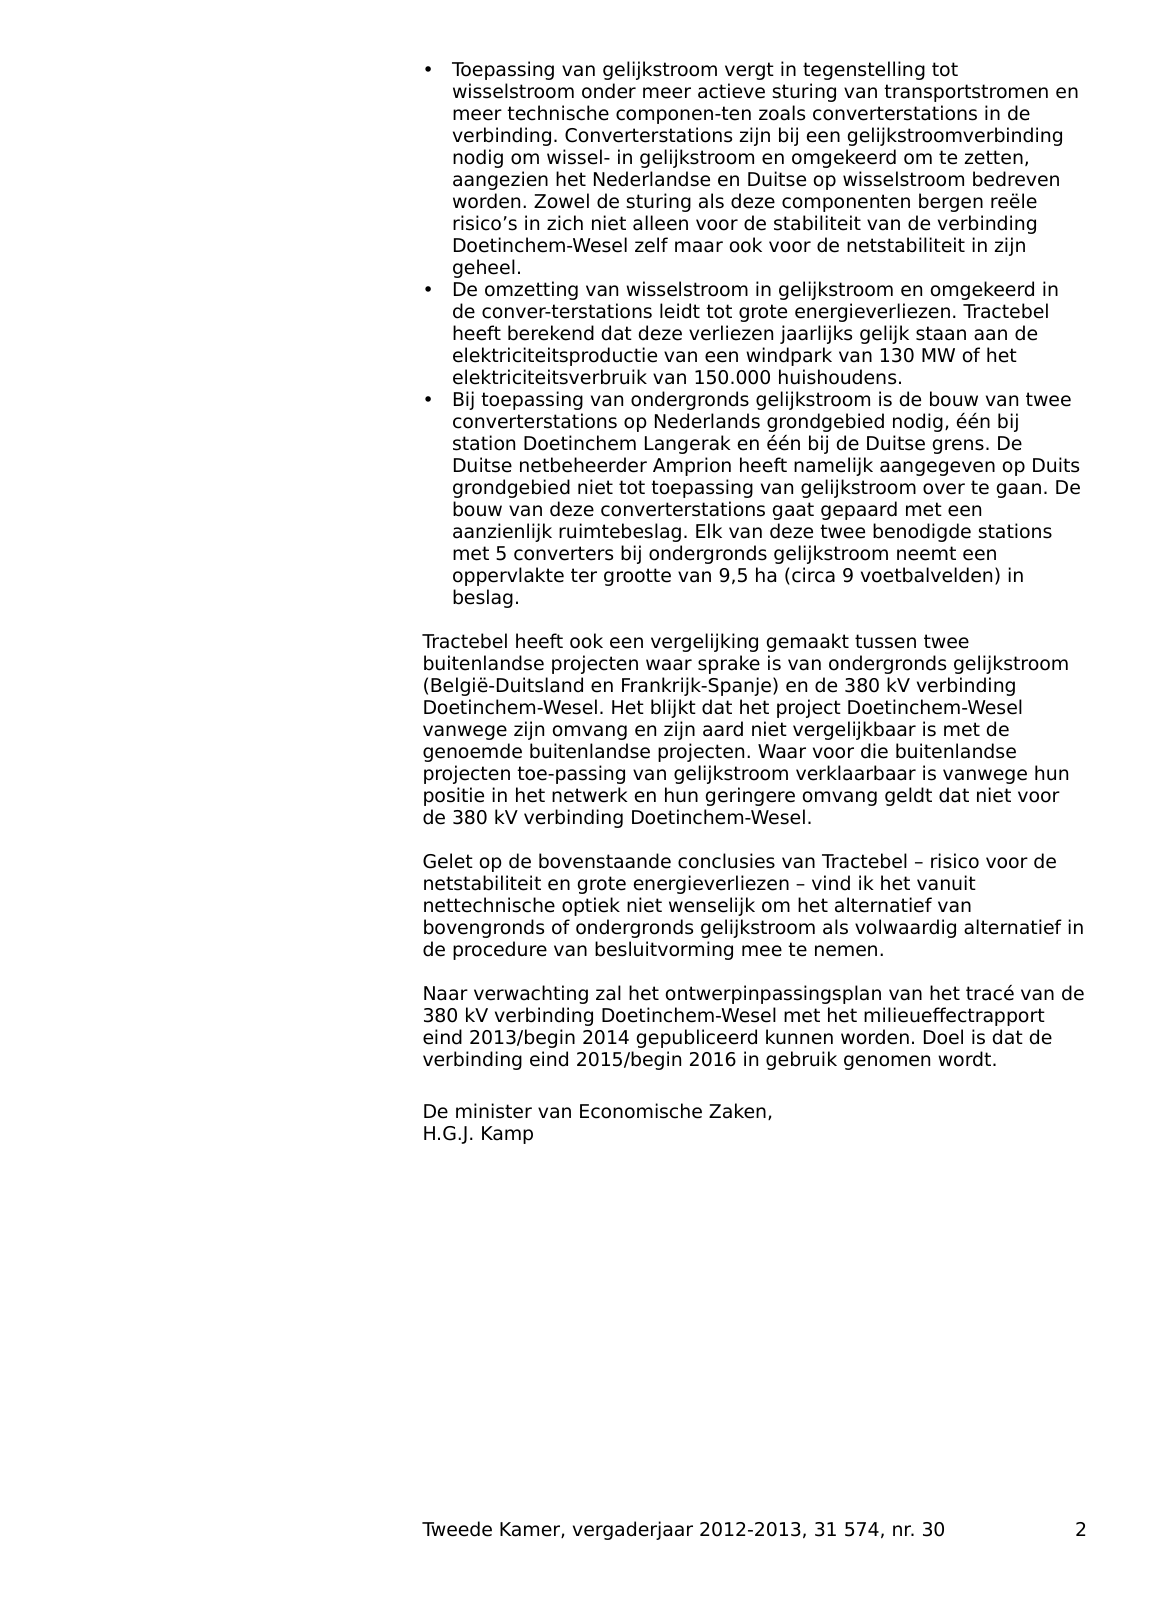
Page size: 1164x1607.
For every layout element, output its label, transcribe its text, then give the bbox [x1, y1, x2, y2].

text • De omzetting van wisselstroom in gelijkstroom en omgekeerd in de conver-terstations leidt tot grote energieverliezen. Tractebel heeft berekend dat deze verliezen jaarlijks gelijk staan aan de elektriciteitsproductie van een windpark van 130 MW of het elektriciteitsverbruik van 150.000 huishoudens. [422, 279, 1087, 389]
text Gelet op de bovenstaande conclusies van Tractebel – risico voor de netstabiliteit en grote energieverliezen – vind ik het vanuit nettechnische optiek niet wenselijk om het alternatief van bovengronds of ondergronds gelijkstroom als volwaardig alternatief in de procedure van besluitvorming mee te nemen. [422, 851, 1087, 961]
text De minister van Economische Zaken, H.G.J. Kamp [422, 1101, 1087, 1145]
text • Bij toepassing van ondergronds gelijkstroom is de bouw van twee converterstations op Nederlands grondgebied nodig, één bij station Doetinchem Langerak en één bij de Duitse grens. De Duitse netbeheerder Amprion heeft namelijk aangegeven op Duits grondgebied niet tot toepassing van gelijkstroom over te gaan. De bouw van deze converterstations gaat gepaard met een aanzienlijk ruimtebeslag. Elk van deze twee benodigde stations met 5 converters bij ondergronds gelijkstroom neemt een oppervlakte ter grootte van 9,5 ha (circa 9 voetbalvelden) in beslag. [422, 389, 1087, 608]
text Naar verwachting zal het ontwerpinpassingsplan van het tracé van de 380 kV verbinding Doetinchem-Wesel met het milieueffectrapport eind 2013/begin 2014 gepubliceerd kunnen worden. Doel is dat de verbinding eind 2015/begin 2016 in gebruik genomen wordt. [422, 983, 1087, 1071]
text • Toepassing van gelijkstroom vergt in tegenstelling tot wisselstroom onder meer actieve sturing van transportstromen en meer technische componen-ten zoals converterstations in de verbinding. Converterstations zijn bij een gelijkstroomverbinding nodig om wissel- in gelijkstroom en omgekeerd om te zetten, aangezien het Nederlandse en Duitse op wisselstroom bedreven worden. Zowel de sturing als deze componenten bergen reële risico’s in zich niet alleen voor de stabiliteit van de verbinding Doetinchem-Wesel zelf maar ook voor de netstabiliteit in zijn geheel. [422, 59, 1087, 279]
text Tractebel heeft ook een vergelijking gemaakt tussen twee buitenlandse projecten waar sprake is van ondergronds gelijkstroom (België-Duitsland en Frankrijk-Spanje) en de 380 kV verbinding Doetinchem-Wesel. Het blijkt dat het project Doetinchem-Wesel vanwege zijn omvang en zijn aard niet vergelijkbaar is met de genoemde buitenlandse projecten. Waar voor die buitenlandse projecten toe-passing van gelijkstroom verklaarbaar is vanwege hun positie in het netwerk en hun geringere omvang geldt dat niet voor de 380 kV verbinding Doetinchem-Wesel. [422, 631, 1087, 828]
